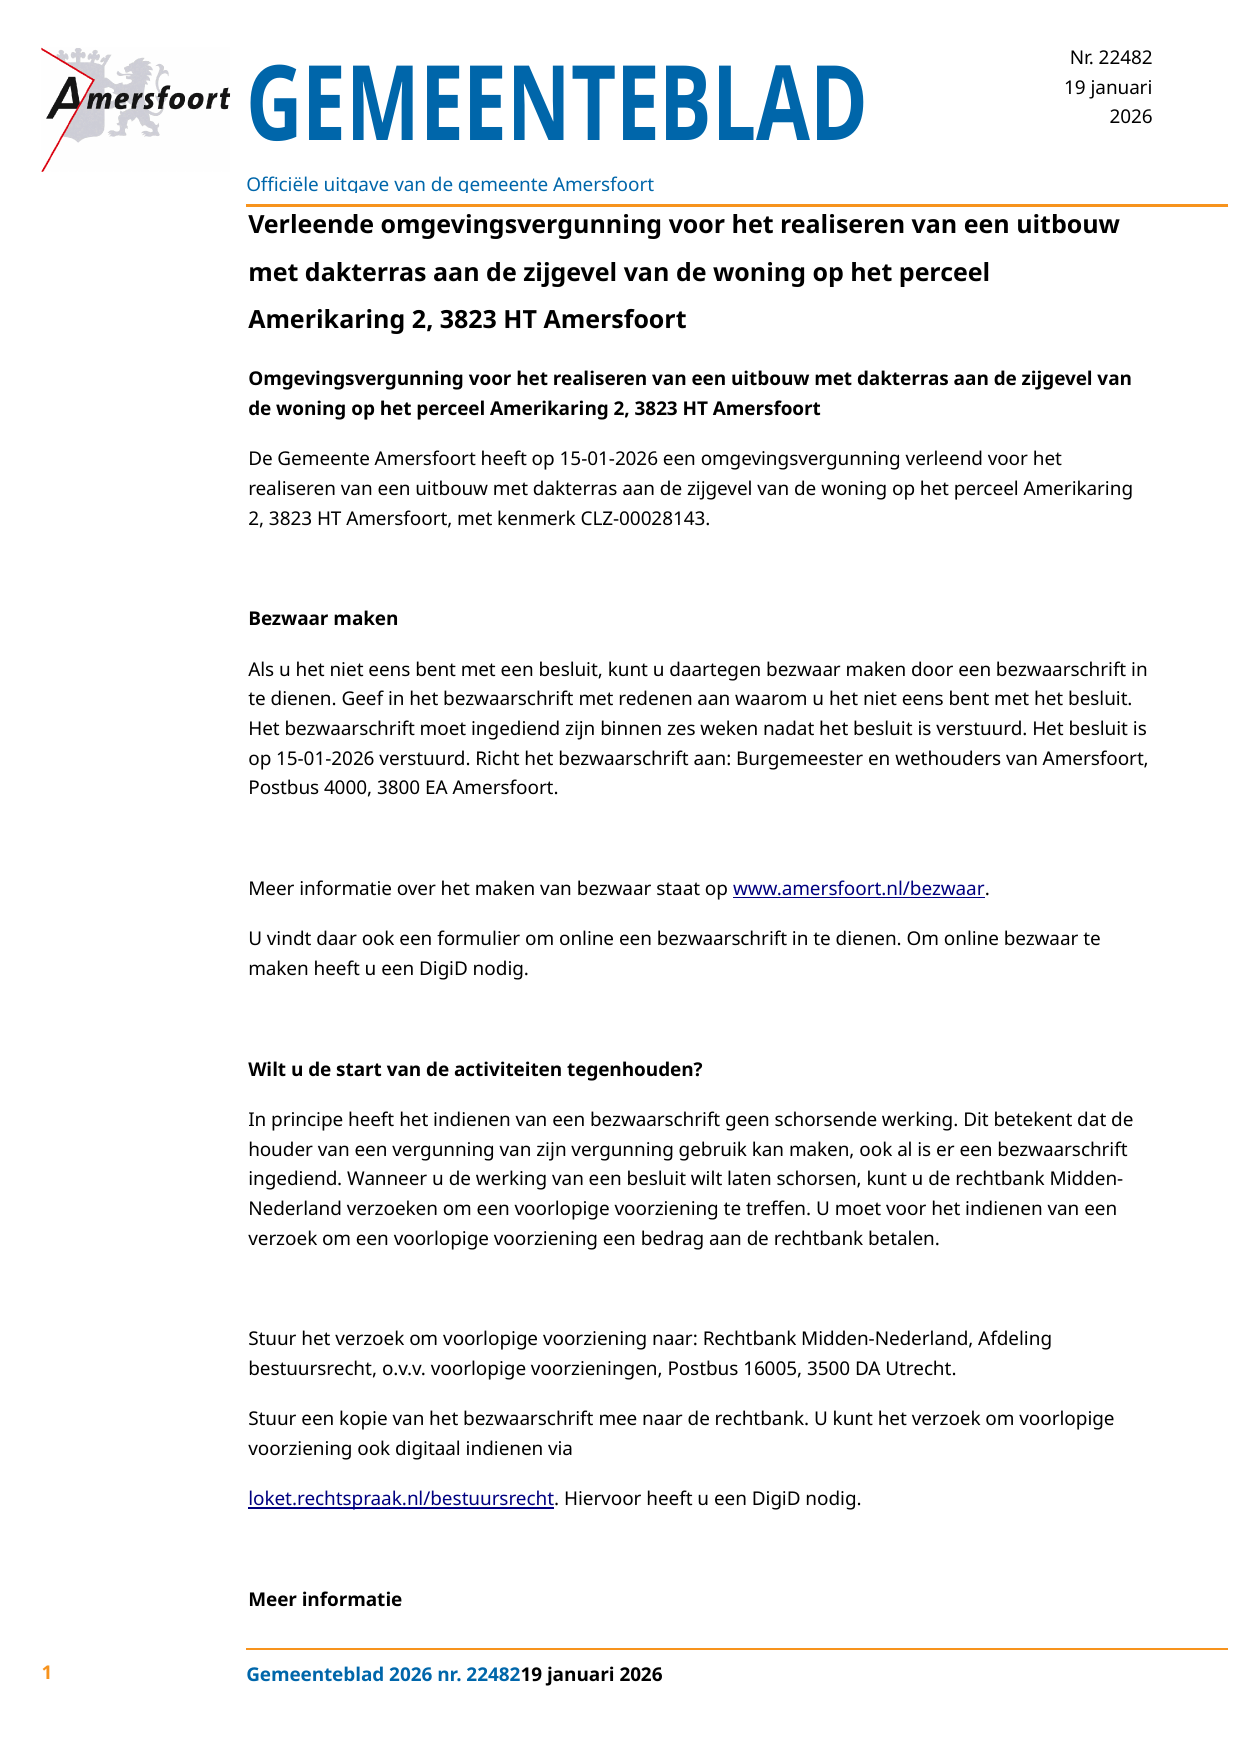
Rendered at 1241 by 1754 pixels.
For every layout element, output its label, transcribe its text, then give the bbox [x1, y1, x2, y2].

text De Gemeente Amersfoort heeft op 15-01-2026 een omgevingsvergunning verleend voor het realiseren van een uitbouw met dakterras aan de zijgevel van de woning op het perceel Amerikaring 2, 3823 HT Amersfoort, met kenmerk CLZ-00028143. [248, 446, 1152, 530]
text In principe heeft het indienen van een bezwaarschrift geen schorsende werking. Dit betekent dat de houder van een vergunning van zijn vergunning gebruik kan maken, ook al is er een bezwaarschrift ingediend. Wanneer u de werking van een besluit wilt laten schorsen, kunt u de rechtbank Midden-Nederland verzoeken om een voorlopige voorziening te treffen. U moet voor het indienen van een verzoek om een voorlopige voorziening een bedrag aan de rechtbank betalen. [248, 1106, 1152, 1250]
text Stuur het verzoek om voorlopige voorziening naar: Rechtbank Midden-Nederland, Afdeling bestuursrecht, o.v.v. voorlopige voorzieningen, Postbus 16005, 3500 DA Utrecht. [248, 1326, 1152, 1381]
text loket.rechtspraak.nl/bestuursrecht. Hiervoor heeft u een DigiD nodig. [248, 1486, 1152, 1511]
picture [41, 47, 231, 172]
text Als u het niet eens bent met een besluit, kunt u daartegen bezwaar maken door een bezwaarschrift in te dienen. Geef in het bezwaarschrift met redenen aan waarom u het niet eens bent met het besluit. Het bezwaarschrift moet ingediend zijn binnen zes weken nadat het besluit is verstuurd. Het besluit is op 15-01-2026 verstuurd. Richt het bezwaarschrift aan: Burgemeester en wethouders van Amersfoort, Postbus 4000, 3800 EA Amersfoort. [248, 656, 1152, 800]
text Stuur een kopie van het bezwaarschrift mee naar de rechtbank. U kunt het verzoek om voorlopige voorziening ook digitaal indienen via [248, 1406, 1152, 1461]
text Omgevingsvergunning voor het realiseren van een uitbouw met dakterras aan de zijgevel van de woning op het perceel Amerikaring 2, 3823 HT Amersfoort [248, 366, 1152, 421]
text Meer informatie over het maken van bezwaar staat op www.amersfoort.nl/bezwaar. [248, 875, 1152, 901]
text Meer informatie [248, 1586, 1152, 1612]
text Verleende omgevingsvergunning voor het realiseren van een uitbouw met dakterras aan de zijgevel van de woning op het perceel Amerikaring 2, 3823 HT Amersfoort [248, 207, 1152, 336]
text Bezwaar maken [248, 606, 1152, 631]
text Wilt u de start van de activiteiten tegenhouden? [248, 1056, 1152, 1082]
text U vindt daar ook een formulier om online een bezwaarschrift in te dienen. Om online bezwaar te maken heeft u een DigiD nodig. [248, 926, 1152, 981]
